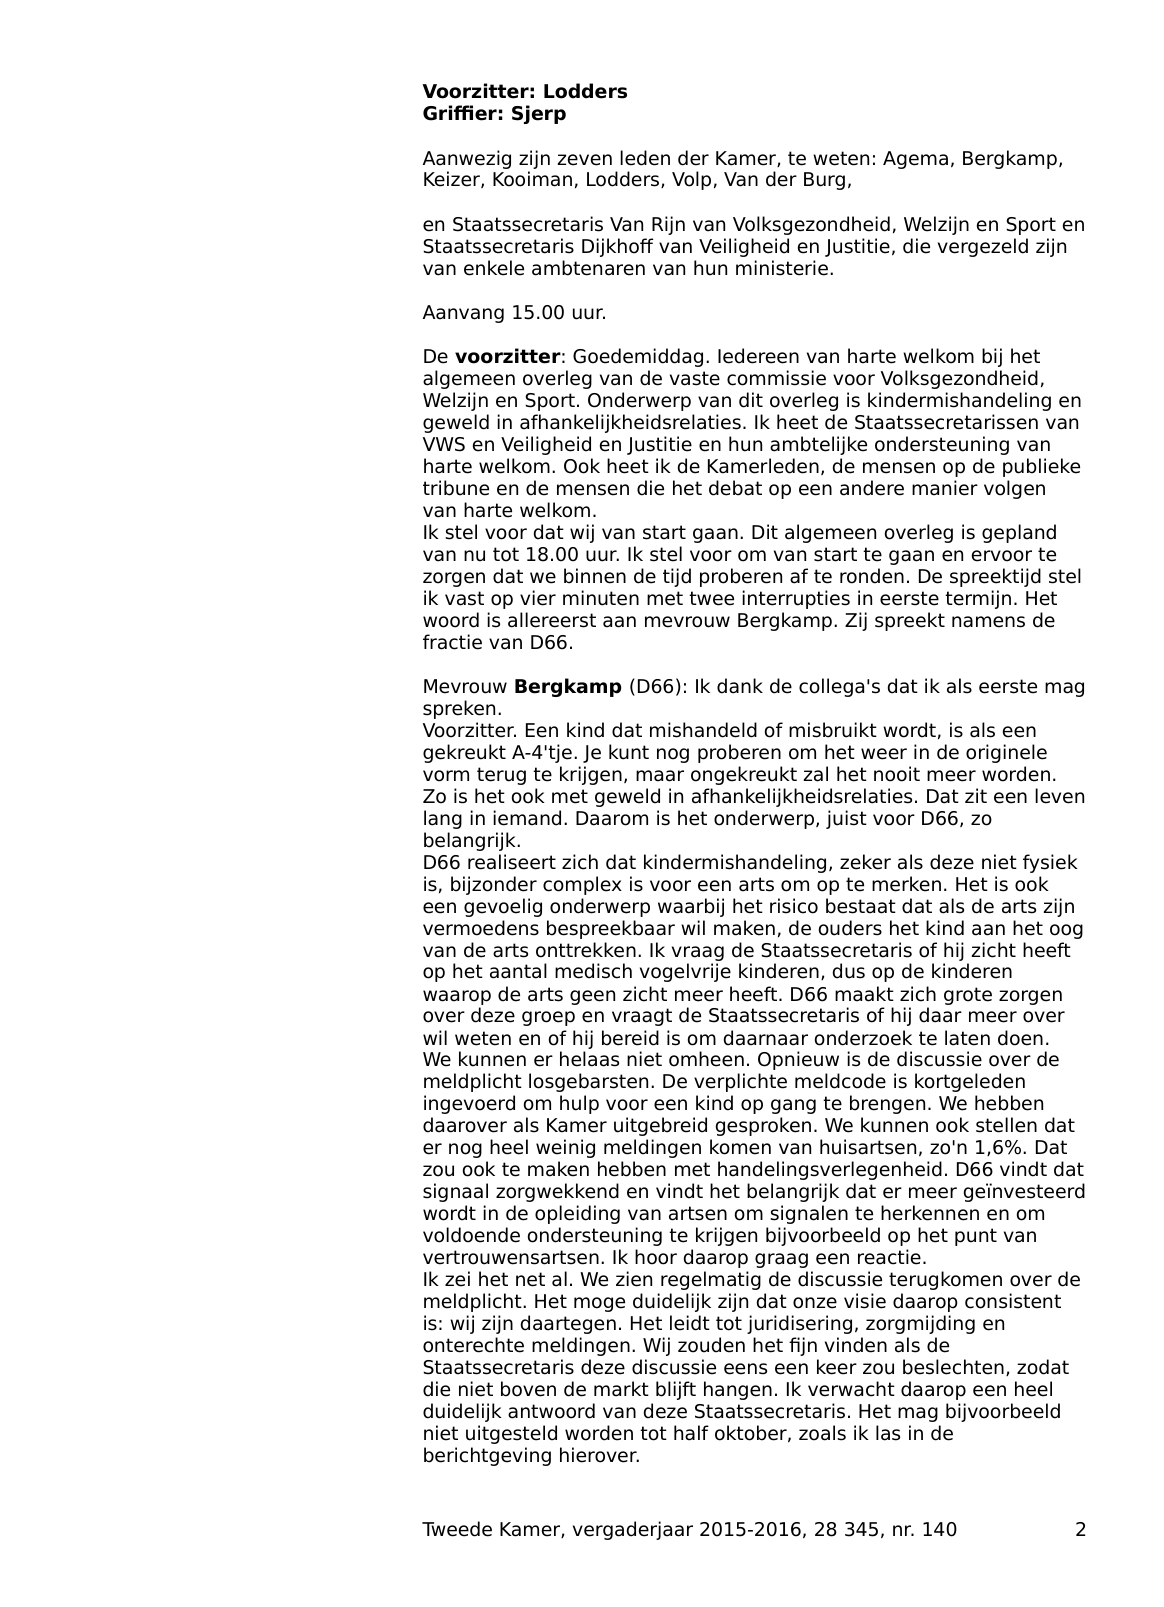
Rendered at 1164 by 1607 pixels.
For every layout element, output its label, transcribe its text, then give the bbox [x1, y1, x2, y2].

text Voorzitter. Een kind dat mishandeld of misbruikt wordt, is als een gekreukt A-4'tje. Je kunt nog proberen om het weer in de originele vorm terug te krijgen, maar ongekreukt zal het nooit meer worden. Zo is het ook met geweld in afhankelijkheidsrelaties. Dat zit een leven lang in iemand. Daarom is het onderwerp, juist voor D66, zo belangrijk. [422, 720, 1087, 852]
text Aanvang 15.00 uur. [422, 302, 1087, 324]
text De voorzitter: Goedemiddag. Iedereen van harte welkom bij het algemeen overleg van de vaste commissie voor Volksgezondheid, Welzijn en Sport. Onderwerp van dit overleg is kindermishandeling en geweld in afhankelijkheidsrelaties. Ik heet de Staatssecretarissen van VWS en Veiligheid en Justitie en hun ambtelijke ondersteuning van harte welkom. Ook heet ik de Kamerleden, de mensen op de publieke tribune en de mensen die het debat op een andere manier volgen van harte welkom. [422, 346, 1087, 522]
text Ik zei het net al. We zien regelmatig de discussie terugkomen over de meldplicht. Het moge duidelijk zijn dat onze visie daarop consistent is: wij zijn daartegen. Het leidt tot juridisering, zorgmijding en onterechte meldingen. Wij zouden het fijn vinden als de Staatssecretaris deze discussie eens een keer zou beslechten, zodat die niet boven de markt blijft hangen. Ik verwacht daarop een heel duidelijk antwoord van deze Staatssecretaris. Het mag bijvoorbeeld niet uitgesteld worden tot half oktober, zoals ik las in de berichtgeving hierover. [422, 1269, 1087, 1467]
text Aanwezig zijn zeven leden der Kamer, te weten: Agema, Bergkamp, Keizer, Kooiman, Lodders, Volp, Van der Burg, [422, 147, 1087, 191]
text Griffier: Sjerp [422, 103, 1087, 125]
text Mevrouw Bergkamp (D66): Ik dank de collega's dat ik als eerste mag spreken. [422, 676, 1087, 720]
text We kunnen er helaas niet omheen. Opnieuw is de discussie over de meldplicht losgebarsten. De verplichte meldcode is kortgeleden ingevoerd om hulp voor een kind op gang te brengen. We hebben daarover als Kamer uitgebreid gesproken. We kunnen ook stellen dat er nog heel weinig meldingen komen van huisartsen, zo'n 1,6%. Dat zou ook te maken hebben met handelingsverlegenheid. D66 vindt dat signaal zorgwekkend en vindt het belangrijk dat er meer geïnvesteerd wordt in de opleiding van artsen om signalen te herkennen en om voldoende ondersteuning te krijgen bijvoorbeeld op het punt van vertrouwensartsen. Ik hoor daarop graag een reactie. [422, 1049, 1087, 1269]
text Ik stel voor dat wij van start gaan. Dit algemeen overleg is gepland van nu tot 18.00 uur. Ik stel voor om van start te gaan en ervoor te zorgen dat we binnen de tijd proberen af te ronden. De spreektijd stel ik vast op vier minuten met twee interrupties in eerste termijn. Het woord is allereerst aan mevrouw Bergkamp. Zij spreekt namens de fractie van D66. [422, 522, 1087, 653]
text D66 realiseert zich dat kindermishandeling, zeker als deze niet fysiek is, bijzonder complex is voor een arts om op te merken. Het is ook een gevoelig onderwerp waarbij het risico bestaat dat als de arts zijn vermoedens bespreekbaar wil maken, de ouders het kind aan het oog van de arts onttrekken. Ik vraag de Staatssecretaris of hij zicht heeft op het aantal medisch vogelvrije kinderen, dus op de kinderen waarop de arts geen zicht meer heeft. D66 maakt zich grote zorgen over deze groep en vraagt de Staatssecretaris of hij daar meer over wil weten en of hij bereid is om daarnaar onderzoek te laten doen. [422, 852, 1087, 1049]
text en Staatssecretaris Van Rijn van Volksgezondheid, Welzijn en Sport en Staatssecretaris Dijkhoff van Veiligheid en Justitie, die vergezeld zijn van enkele ambtenaren van hun ministerie. [422, 213, 1087, 279]
text Voorzitter: Lodders [422, 81, 1087, 103]
